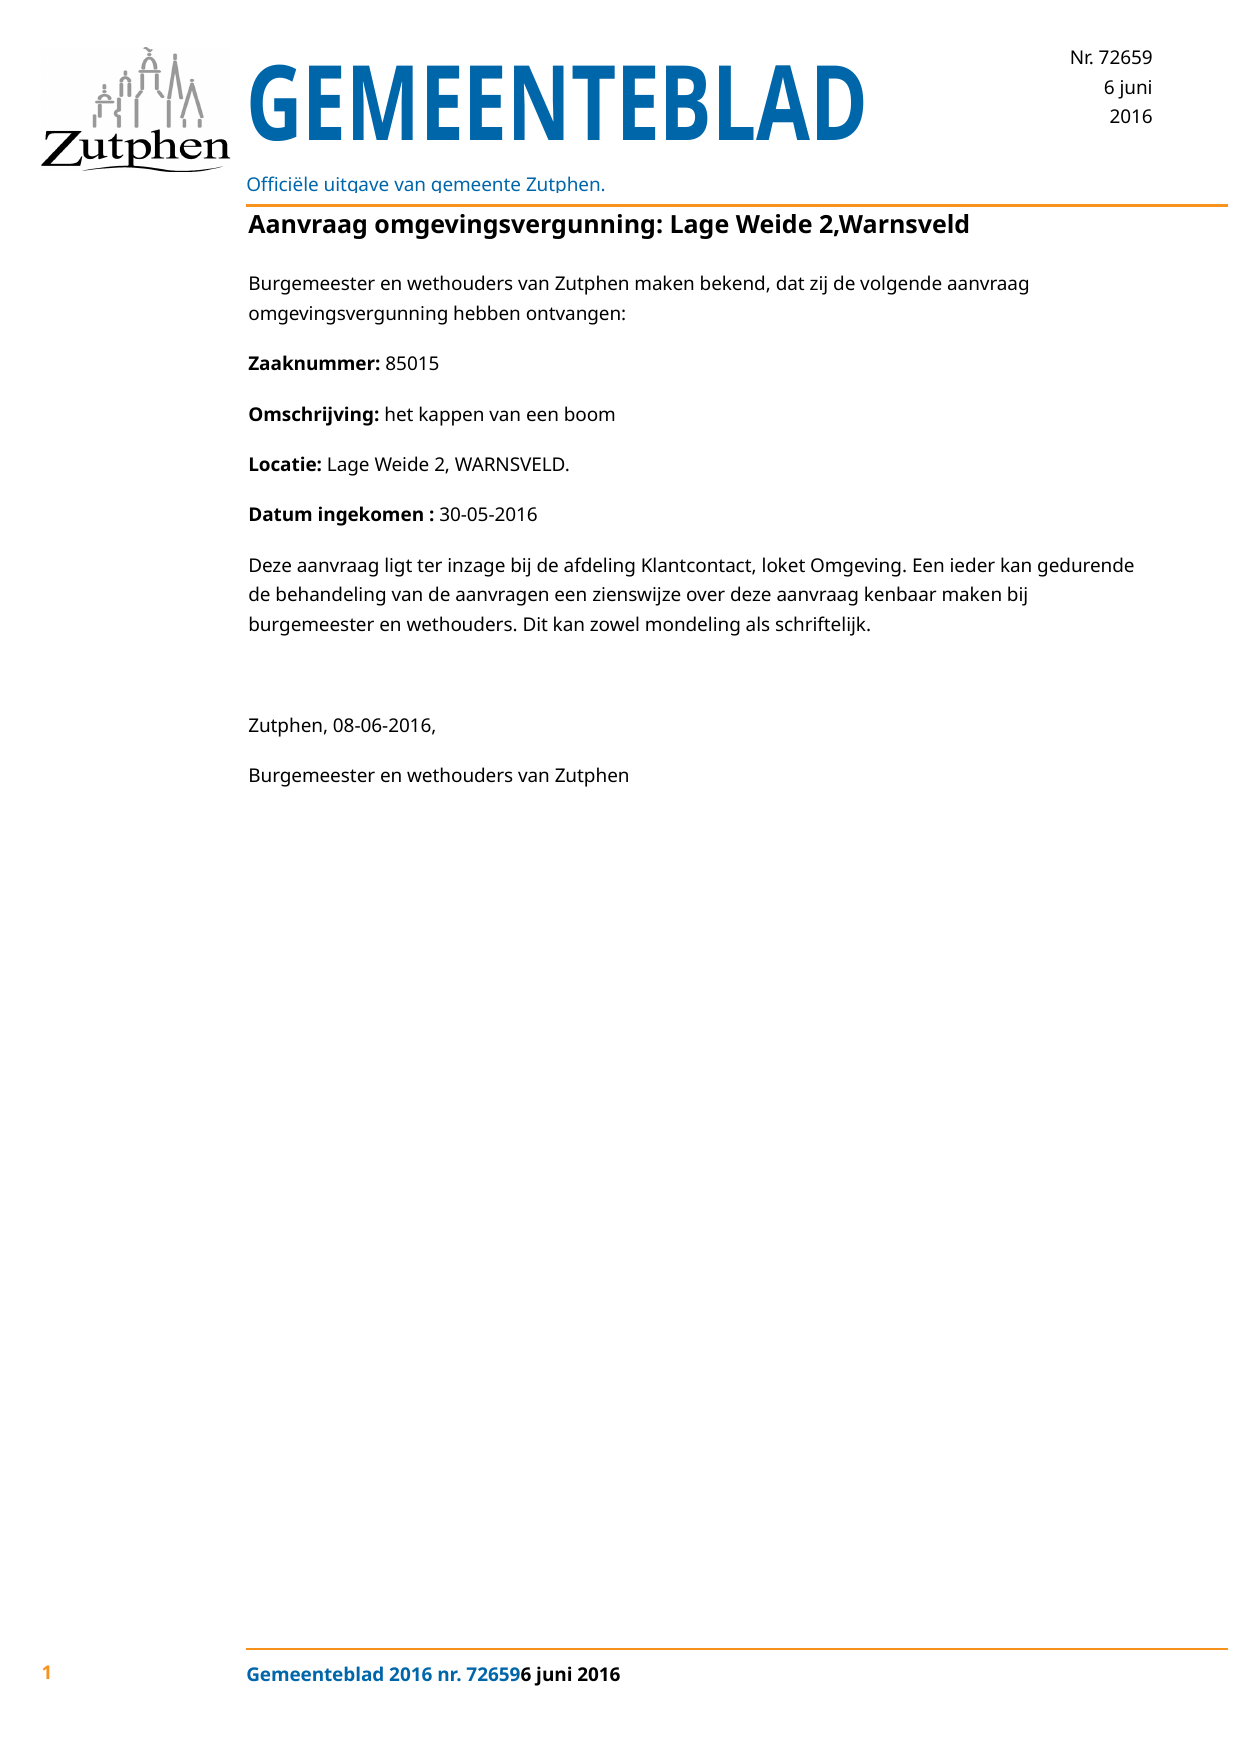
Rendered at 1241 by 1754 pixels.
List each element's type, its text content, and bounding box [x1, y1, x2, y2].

text Zaaknummer: 85015 [248, 350, 1152, 376]
picture [41, 47, 231, 172]
text Zutphen, 08-06-2016, [248, 712, 1152, 738]
text Burgemeester en wethouders van Zutphen maken bekend, dat zij de volgende aanvraag omgevingsvergunning hebben ontvangen: [248, 270, 1152, 326]
text Datum ingekomen : 30-05-2016 [248, 502, 1152, 527]
text Deze aanvraag ligt ter inzage bij de afdeling Klantcontact, loket Omgeving. Een ieder kan gedurende de behandeling van de aanvragen een zienswijze over deze aanvraag kenbaar maken bij burgemeester en wethouders. Dit kan zowel mondeling als schriftelijk. [248, 552, 1152, 637]
text Burgemeester en wethouders van Zutphen [248, 762, 1152, 788]
text Omschrijving: het kappen van een boom [248, 401, 1152, 426]
text Locatie: Lage Weide 2, WARNSVELD. [248, 451, 1152, 477]
text Aanvraag omgevingsvergunning: Lage Weide 2,Warnsveld [248, 207, 1152, 241]
